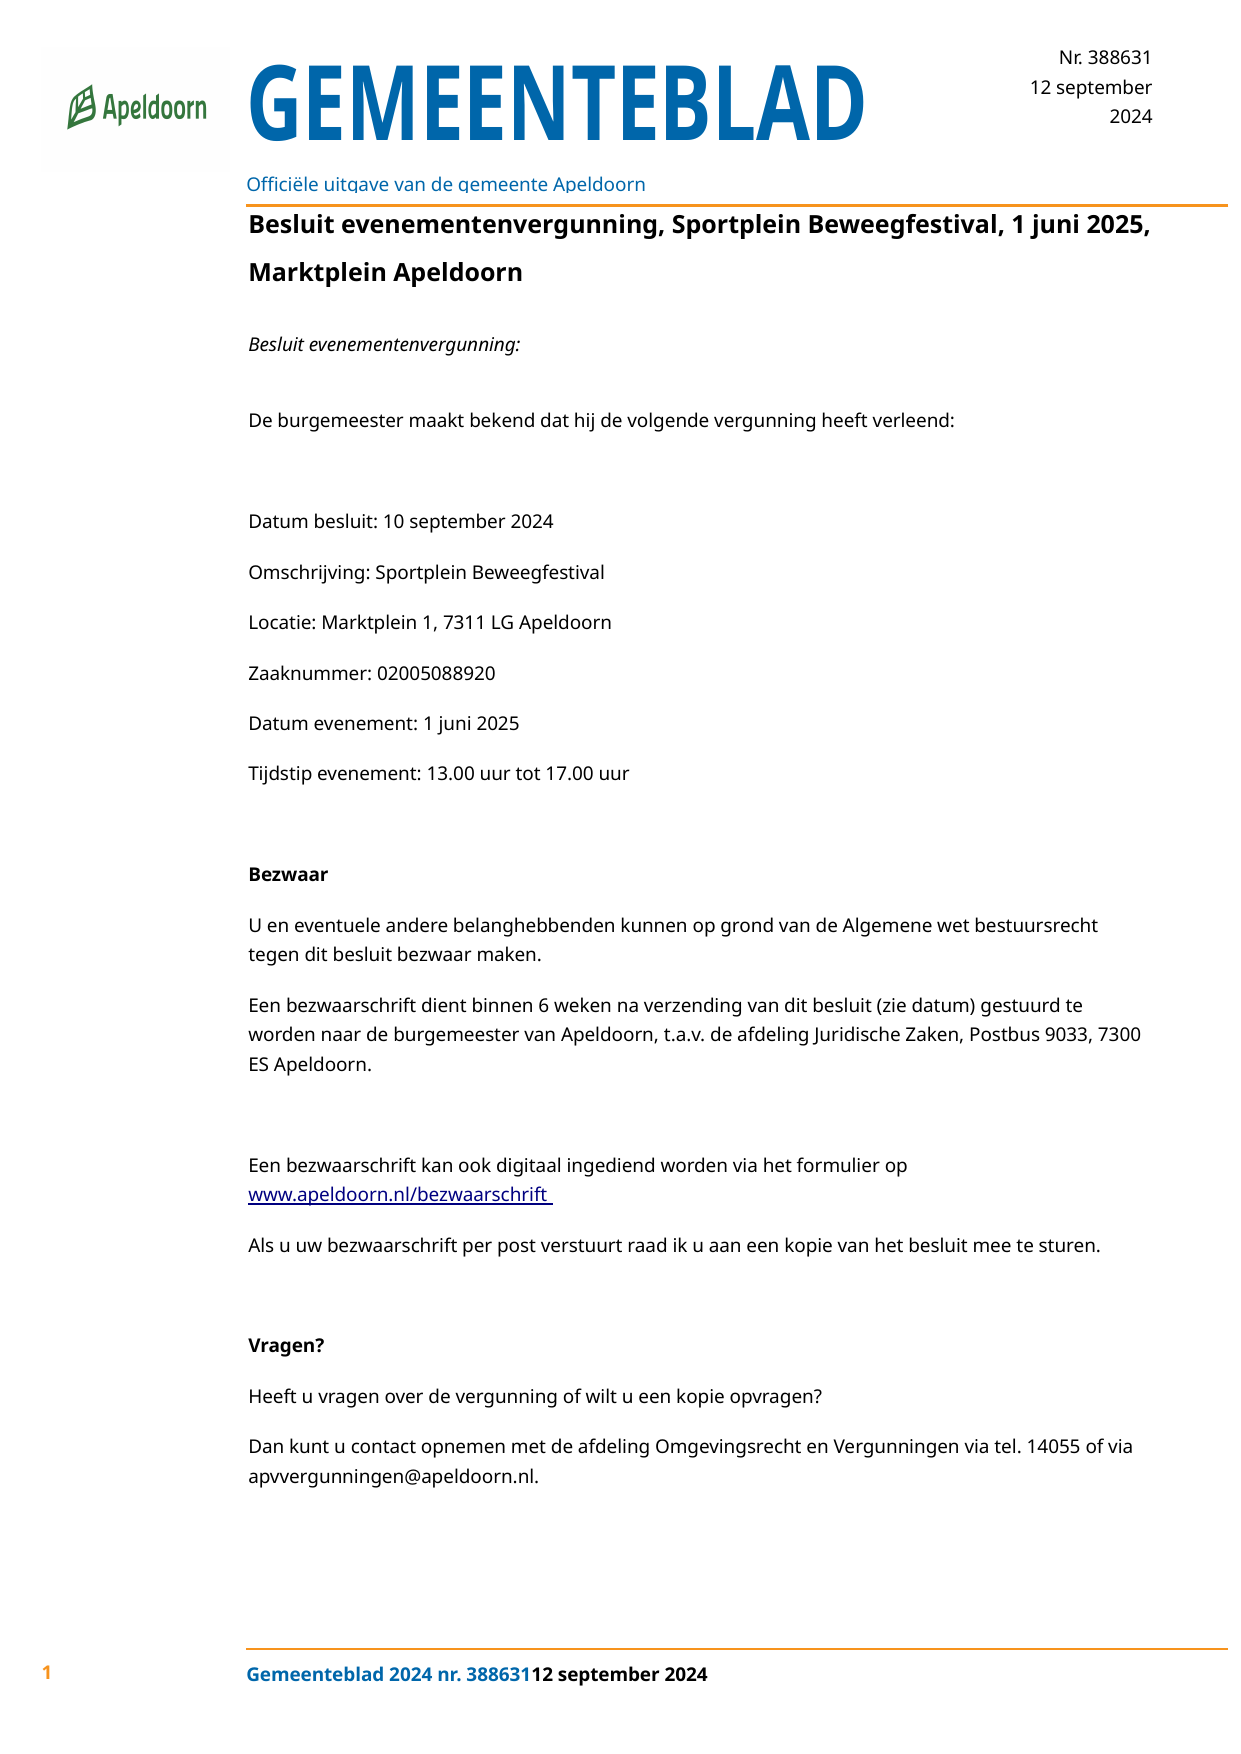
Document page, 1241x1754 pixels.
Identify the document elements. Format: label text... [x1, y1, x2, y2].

text U en eventuele andere belanghebbenden kunnen op grond van de Algemene wet bestuursrecht tegen dit besluit bezwaar maken. [248, 912, 1152, 967]
text Dan kunt u contact opnemen met de afdeling Omgevingsrecht en Vergunningen via tel. 14055 of via apvvergunningen@apeldoorn.nl. [248, 1433, 1152, 1489]
text Datum besluit: 10 september 2024 [248, 508, 1152, 534]
picture [41, 47, 231, 172]
text Omschrijving: Sportplein Beweegfestival [248, 559, 1152, 584]
text Bezwaar [248, 861, 1152, 887]
text Besluit evenementenvergunning: [248, 331, 1152, 357]
text Een bezwaarschrift dient binnen 6 weken na verzending van dit besluit (zie datum) gestuurd te worden naar de burgemeester van Apeldoorn, t.a.v. de afdeling Juridische Zaken, Postbus 9033, 7300 ES Apeldoorn. [248, 992, 1152, 1077]
text Datum evenement: 1 juni 2025 [248, 710, 1152, 736]
text Locatie: Marktplein 1, 7311 LG Apeldoorn [248, 609, 1152, 635]
text Een bezwaarschrift kan ook digitaal ingediend worden via het formulier op www.apeldoorn.nl/bezwaarschrift [248, 1152, 1152, 1207]
text Besluit evenementenvergunning, Sportplein Beweegfestival, 1 juni 2025, Marktplein Apeldoorn [248, 207, 1152, 288]
text Vragen? [248, 1333, 1152, 1358]
text Als u uw bezwaarschrift per post verstuurt raad ik u aan een kopie van het besluit mee te sturen. [248, 1232, 1152, 1257]
text Heeft u vragen over de vergunning of wilt u een kopie opvragen? [248, 1383, 1152, 1409]
text Tijdstip evenement: 13.00 uur tot 17.00 uur [248, 761, 1152, 786]
text De burgemeester maakt bekend dat hij de volgende vergunning heeft verleend: [248, 408, 1152, 433]
text Zaaknummer: 02005088920 [248, 660, 1152, 685]
